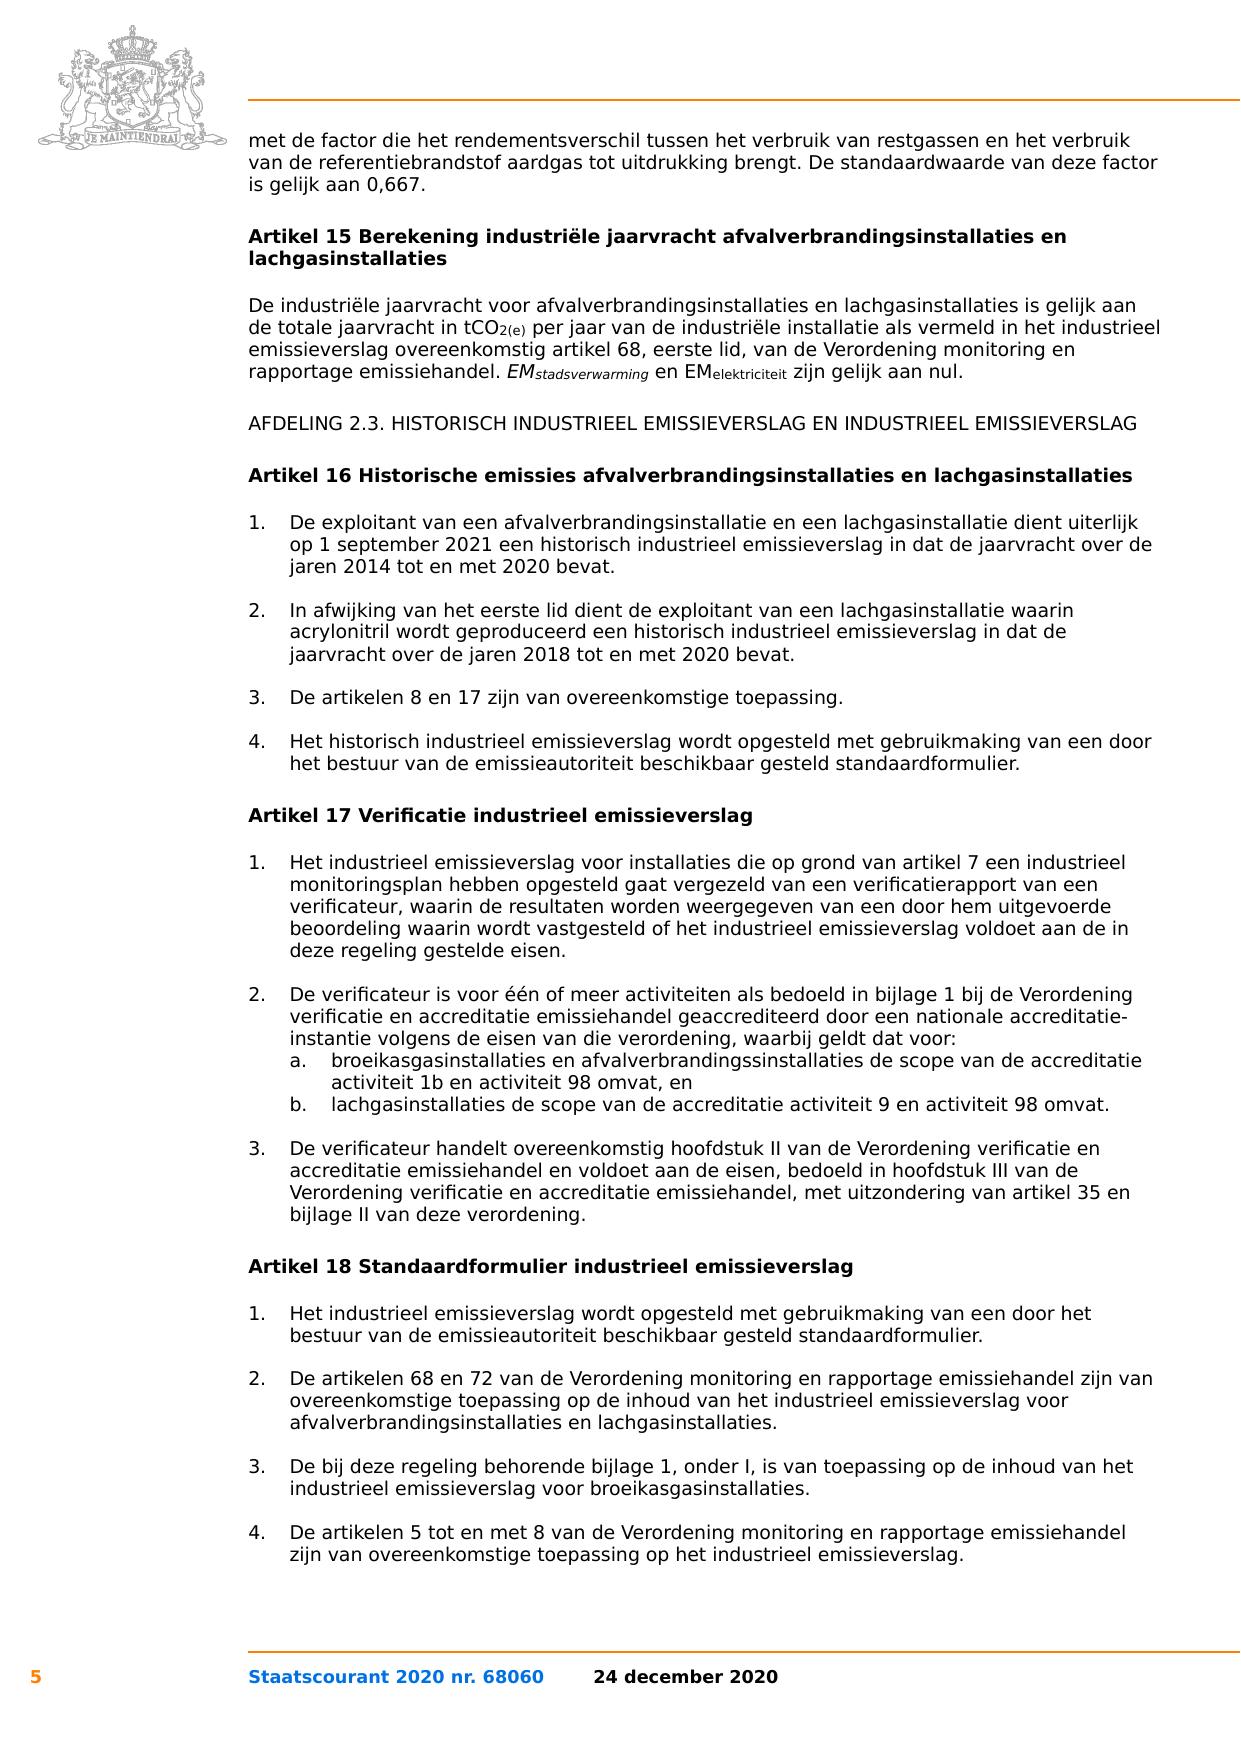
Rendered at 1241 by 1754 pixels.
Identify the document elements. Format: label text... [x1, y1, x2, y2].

subtitle Artikel 16 Historische emissies afvalverbrandingsinstallaties en lachgasinstallaties [248, 465, 1163, 487]
text 3. De verificateur handelt overeenkomstig hoofdstuk II van de Verordening verificatie en accreditatie emissiehandel en voldoet aan de eisen, bedoeld in hoofdstuk III van de Verordening verificatie en accreditatie emissiehandel, met uitzondering van artikel 35 en bijlage II van deze verordening. [248, 1138, 1163, 1226]
text 1. Het industrieel emissieverslag voor installaties die op grond van artikel 7 een industrieel monitoringsplan hebben opgesteld gaat vergezeld van een verificatierapport van een verificateur, waarin de resultaten worden weergegeven van een door hem uitgevoerde beoordeling waarin wordt vastgesteld of het industrieel emissieverslag voldoet aan de in deze regeling gestelde eisen. [248, 852, 1163, 962]
text 4. Het historisch industrieel emissieverslag wordt opgesteld met gebruikmaking van een door het bestuur van de emissieautoriteit beschikbaar gesteld standaardformulier. [248, 731, 1163, 775]
text 3. De artikelen 8 en 17 zijn van overeenkomstige toepassing. [248, 687, 1163, 709]
subtitle Artikel 18 Standaardformulier industrieel emissieverslag [248, 1256, 1163, 1277]
subtitle Artikel 17 Verificatie industrieel emissieverslag [248, 805, 1163, 827]
subtitle AFDELING 2.3. HISTORISCH INDUSTRIEEL EMISSIEVERSLAG EN INDUSTRIEEL EMISSIEVERSLAG [248, 413, 1163, 435]
subtitle Artikel 15 Berekening industriële jaarvracht afvalverbrandingsinstallaties en lachgasinstallaties [248, 226, 1163, 270]
text 1. Het industrieel emissieverslag wordt opgesteld met gebruikmaking van een door het bestuur van de emissieautoriteit beschikbaar gesteld standaardformulier. [248, 1302, 1163, 1346]
text 2. De artikelen 68 en 72 van de Verordening monitoring en rapportage emissiehandel zijn van overeenkomstige toepassing op de inhoud van het industrieel emissieverslag voor afvalverbrandingsinstallaties en lachgasinstallaties. [248, 1368, 1163, 1434]
text De industriële jaarvracht voor afvalverbrandingsinstallaties en lachgasinstallaties is gelijk aan de totale jaarvracht in tCO2(e) per jaar van de industriële installatie als vermeld in het industrieel emissieverslag overeenkomstig artikel 68, eerste lid, van de Verordening monitoring en rapportage emissiehandel. EMstadsverwarming en EMelektriciteit zijn gelijk aan nul. [248, 295, 1163, 383]
text 4. De artikelen 5 tot en met 8 van de Verordening monitoring en rapportage emissiehandel zijn van overeenkomstige toepassing op het industrieel emissieverslag. [248, 1522, 1163, 1566]
text 1. De exploitant van een afvalverbrandingsinstallatie en een lachgasinstallatie dient uiterlijk op 1 september 2021 een historisch industrieel emissieverslag in dat de jaarvracht over de jaren 2014 tot en met 2020 bevat. [248, 512, 1163, 578]
text b. lachgasinstallaties de scope van de accreditatie activiteit 9 en activiteit 98 omvat. [289, 1094, 1163, 1116]
text a. broeikasgasinstallaties en afvalverbrandingssinstallaties de scope van de accreditatie activiteit 1b en activiteit 98 omvat, en [289, 1050, 1163, 1094]
text met de factor die het rendementsverschil tussen het verbruik van restgassen en het verbruik van de referentiebrandstof aardgas tot uitdrukking brengt. De standaardwaarde van deze factor is gelijk aan 0,667. [248, 130, 1163, 196]
text 2. In afwijking van het eerste lid dient de exploitant van een lachgasinstallatie waarin acrylonitril wordt geproduceerd een historisch industrieel emissieverslag in dat de jaarvracht over de jaren 2018 tot en met 2020 bevat. [248, 599, 1163, 665]
text 2. De verificateur is voor één of meer activiteiten als bedoeld in bijlage 1 bij de Verordening verificatie en accreditatie emissiehandel geaccrediteerd door een nationale accreditatie-instantie volgens de eisen van die verordening, waarbij geldt dat voor: [248, 984, 1163, 1050]
picture [38, 25, 227, 150]
text 3. De bij deze regeling behorende bijlage 1, onder I, is van toepassing op de inhoud van het industrieel emissieverslag voor broeikasgasinstallaties. [248, 1456, 1163, 1500]
